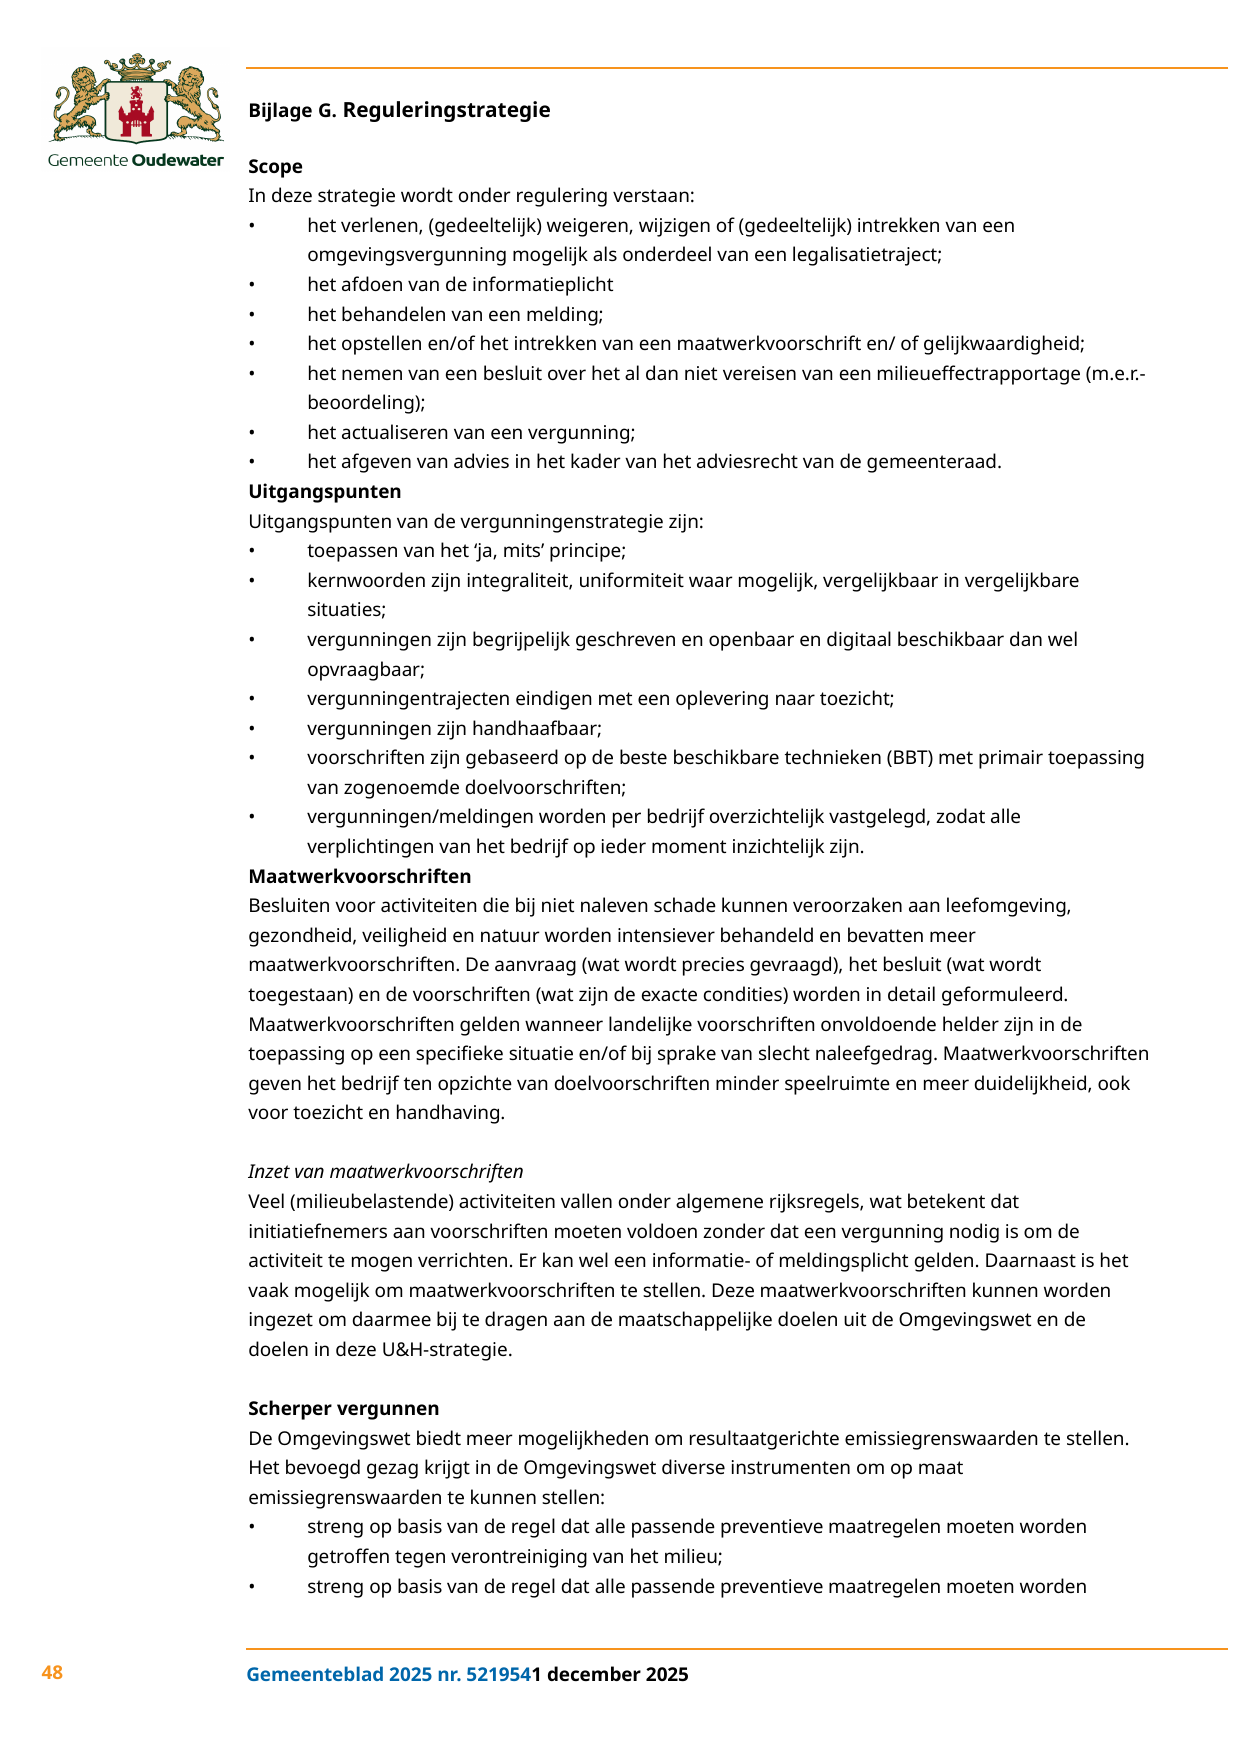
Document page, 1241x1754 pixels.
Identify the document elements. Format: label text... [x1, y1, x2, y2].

text Scope [248, 153, 1152, 179]
list kernwoorden zijn integraliteit, uniformiteit waar mogelijk, vergelijkbaar in vergelijkbare situaties; [248, 567, 1152, 622]
text Besluiten voor activiteiten die bij niet naleven schade kunnen veroorzaken aan leefomgeving, gezondheid, veiligheid en natuur worden intensiever behandeld en bevatten meer maatwerkvoorschriften. De aanvraag (wat wordt precies gevraagd), het besluit (wat wordt toegestaan) en de voorschriften (wat zijn de exacte condities) worden in detail geformuleerd. Maatwerkvoorschriften gelden wanneer landelijke voorschriften onvoldoende helder zijn in de toepassing op een specifieke situatie en/of bij sprake van slecht naleefgedrag. Maatwerkvoorschriften geven het bedrijf ten opzichte van doelvoorschriften minder speelruimte en meer duidelijkheid, ook voor toezicht en handhaving. [248, 892, 1152, 1125]
text De Omgevingswet biedt meer mogelijkheden om resultaatgerichte emissiegrenswaarden te stellen. Het bevoegd gezag krijgt in de Omgevingswet diverse instrumenten om op maat emissiegrenswaarden te kunnen stellen: [248, 1425, 1152, 1510]
text Maatwerkvoorschriften [248, 863, 1152, 889]
text Uitgangspunten van de vergunningenstrategie zijn: [248, 508, 1152, 534]
list het afdoen van de informatieplicht [248, 271, 1152, 297]
list toepassen van het ‘ja, mits’ principe; [248, 537, 1152, 563]
picture [41, 47, 231, 172]
text In deze strategie wordt onder regulering verstaan: [248, 182, 1152, 208]
text Veel (milieubelastende) activiteiten vallen onder algemene rijksregels, wat betekent dat initiatiefnemers aan voorschriften moeten voldoen zonder dat een vergunning nodig is om de activiteit te mogen verrichten. Er kan wel een informatie- of meldingsplicht gelden. Daarnaast is het vaak mogelijk om maatwerkvoorschriften te stellen. Deze maatwerkvoorschriften kunnen worden ingezet om daarmee bij te dragen aan de maatschappelijke doelen uit de Omgevingswet en de doelen in deze U&H-strategie. [248, 1188, 1152, 1362]
list vergunningen zijn begrijpelijk geschreven en openbaar en digitaal beschikbaar dan wel opvraagbaar; [248, 626, 1152, 682]
text Bijlage G. Reguleringstrategie [248, 95, 1152, 123]
list het verlenen, (gedeeltelijk) weigeren, wijzigen of (gedeeltelijk) intrekken van een omgevingsvergunning mogelijk als onderdeel van een legalisatietraject; [248, 212, 1152, 267]
list het opstellen en/of het intrekken van een maatwerkvoorschrift en/ of gelijkwaardigheid; [248, 330, 1152, 356]
list voorschriften zijn gebaseerd op de beste beschikbare technieken (BBT) met primair toepassing van zogenoemde doelvoorschriften; [248, 744, 1152, 800]
list streng op basis van de regel dat alle passende preventieve maatregelen moeten worden [248, 1573, 1152, 1599]
list vergunningen/meldingen worden per bedrijf overzichtelijk vastgelegd, zodat alle verplichtingen van het bedrijf op ieder moment inzichtelijk zijn. [248, 804, 1152, 859]
list het behandelen van een melding; [248, 301, 1152, 327]
list vergunningentrajecten eindigen met een oplevering naar toezicht; [248, 685, 1152, 711]
text Scherper vergunnen [248, 1395, 1152, 1421]
list het nemen van een besluit over het al dan niet vereisen van een milieueffectrapportage (m.e.r.-beoordeling); [248, 360, 1152, 415]
list streng op basis van de regel dat alle passende preventieve maatregelen moeten worden getroffen tegen verontreiniging van het milieu; [248, 1514, 1152, 1569]
text Inzet van maatwerkvoorschriften [248, 1159, 1152, 1184]
list vergunningen zijn handhaafbaar; [248, 715, 1152, 741]
list het afgeven van advies in het kader van het adviesrecht van de gemeenteraad. [248, 449, 1152, 474]
text Uitgangspunten [248, 478, 1152, 504]
list het actualiseren van een vergunning; [248, 419, 1152, 445]
